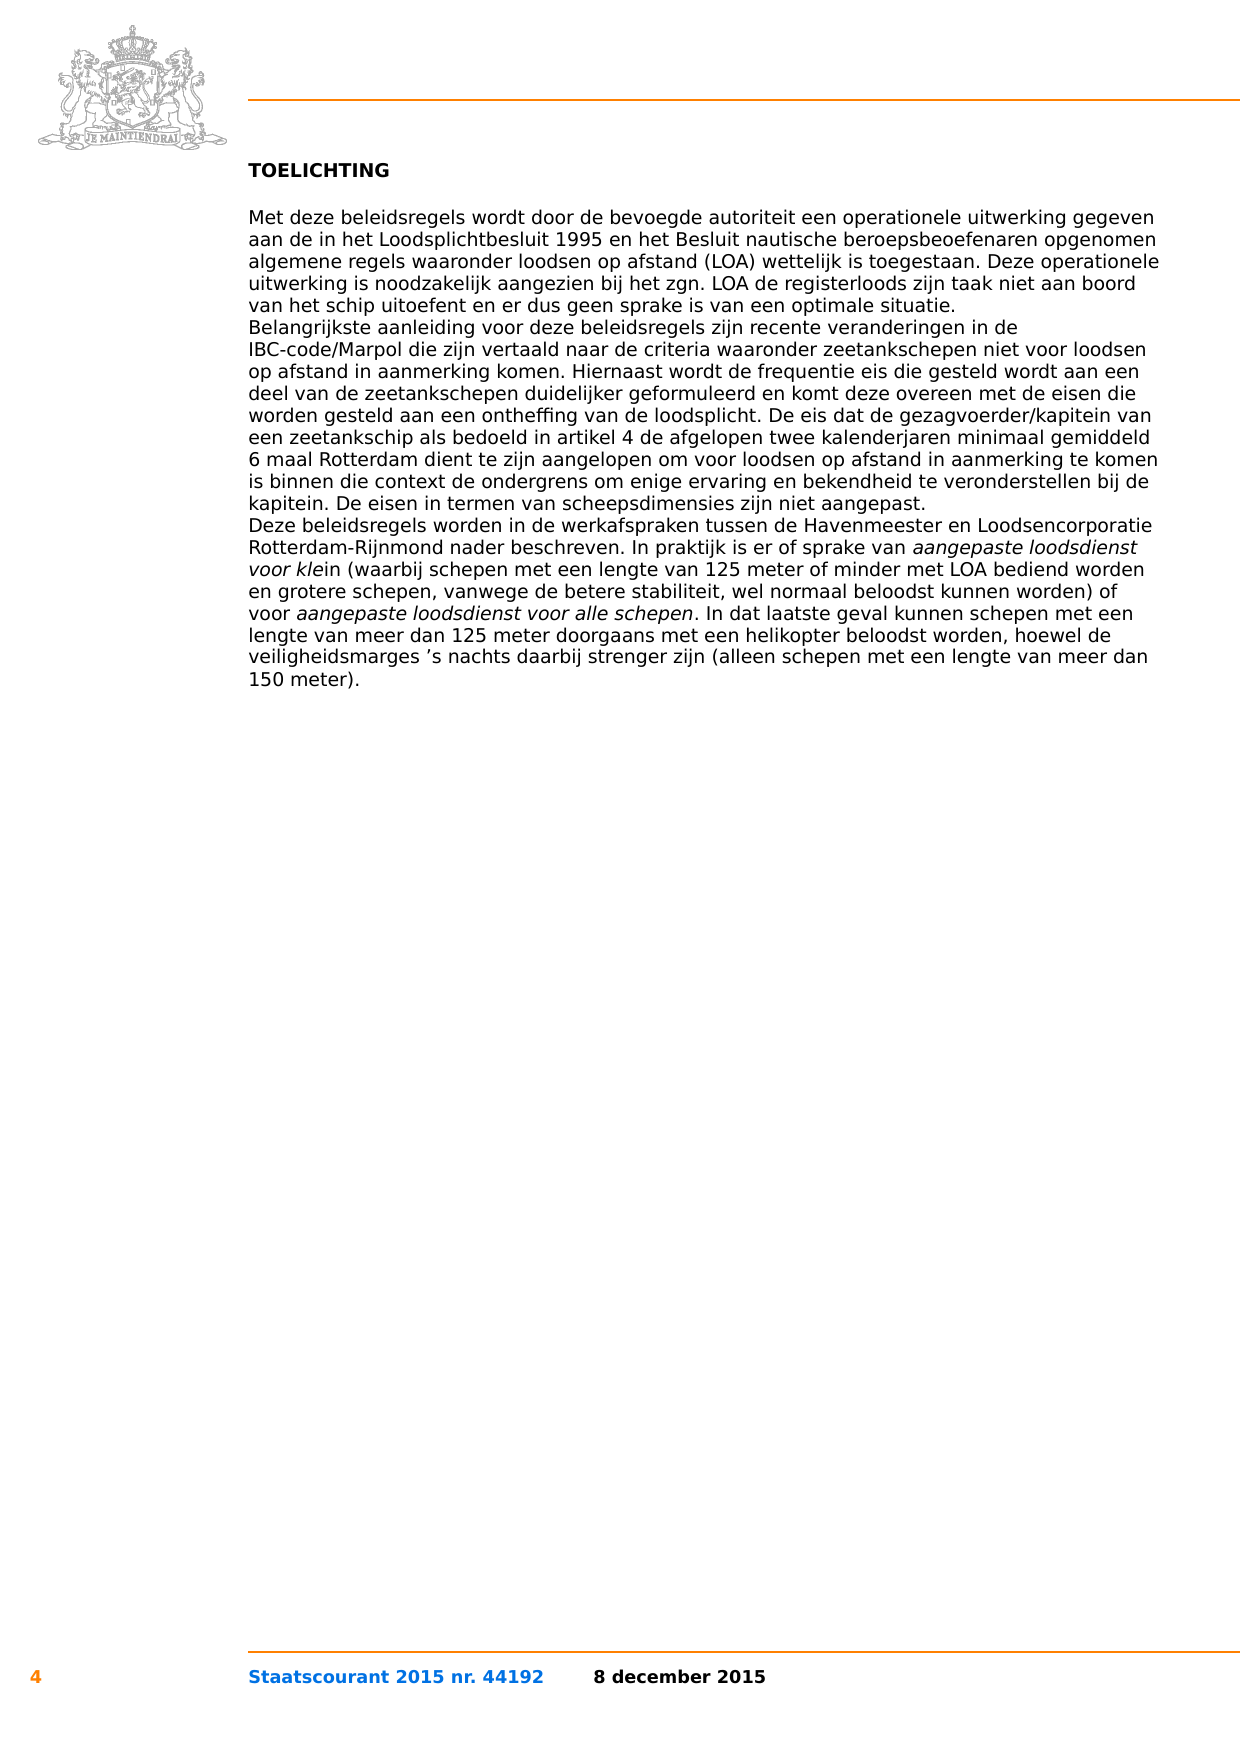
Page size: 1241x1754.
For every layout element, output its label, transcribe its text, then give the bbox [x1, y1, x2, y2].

text Met deze beleidsregels wordt door de bevoegde autoriteit een operationele uitwerking gegeven aan de in het Loodsplichtbesluit 1995 en het Besluit nautische beroepsbeoefenaren opgenomen algemene regels waaronder loodsen op afstand (LOA) wettelijk is toegestaan. Deze operationele uitwerking is noodzakelijk aangezien bij het zgn. LOA de registerloods zijn taak niet aan boord van het schip uitoefent en er dus geen sprake is van een optimale situatie. [248, 207, 1163, 317]
subtitle TOELICHTING [248, 160, 1163, 182]
text Belangrijkste aanleiding voor deze beleidsregels zijn recente veranderingen in de IBC-code/Marpol die zijn vertaald naar de criteria waaronder zeetankschepen niet voor loodsen op afstand in aanmerking komen. Hiernaast wordt de frequentie eis die gesteld wordt aan een deel van de zeetankschepen duidelijker geformuleerd en komt deze overeen met de eisen die worden gesteld aan een ontheffing van de loodsplicht. De eis dat de gezagvoerder/kapitein van een zeetankschip als bedoeld in artikel 4 de afgelopen twee kalenderjaren minimaal gemiddeld 6 maal Rotterdam dient te zijn aangelopen om voor loodsen op afstand in aanmerking te komen is binnen die context de ondergrens om enige ervaring en bekendheid te veronderstellen bij de kapitein. De eisen in termen van scheepsdimensies zijn niet aangepast. [248, 317, 1163, 514]
picture [38, 25, 227, 150]
text Deze beleidsregels worden in de werkafspraken tussen de Havenmeester en Loodsencorporatie Rotterdam-Rijnmond nader beschreven. In praktijk is er of sprake van aangepaste loodsdienst voor klein (waarbij schepen met een lengte van 125 meter of minder met LOA bediend worden en grotere schepen, vanwege de betere stabiliteit, wel normaal beloodst kunnen worden) of voor aangepaste loodsdienst voor alle schepen. In dat laatste geval kunnen schepen met een lengte van meer dan 125 meter doorgaans met een helikopter beloodst worden, hoewel de veiligheidsmarges ’s nachts daarbij strenger zijn (alleen schepen met een lengte van meer dan 150 meter). [248, 514, 1163, 690]
